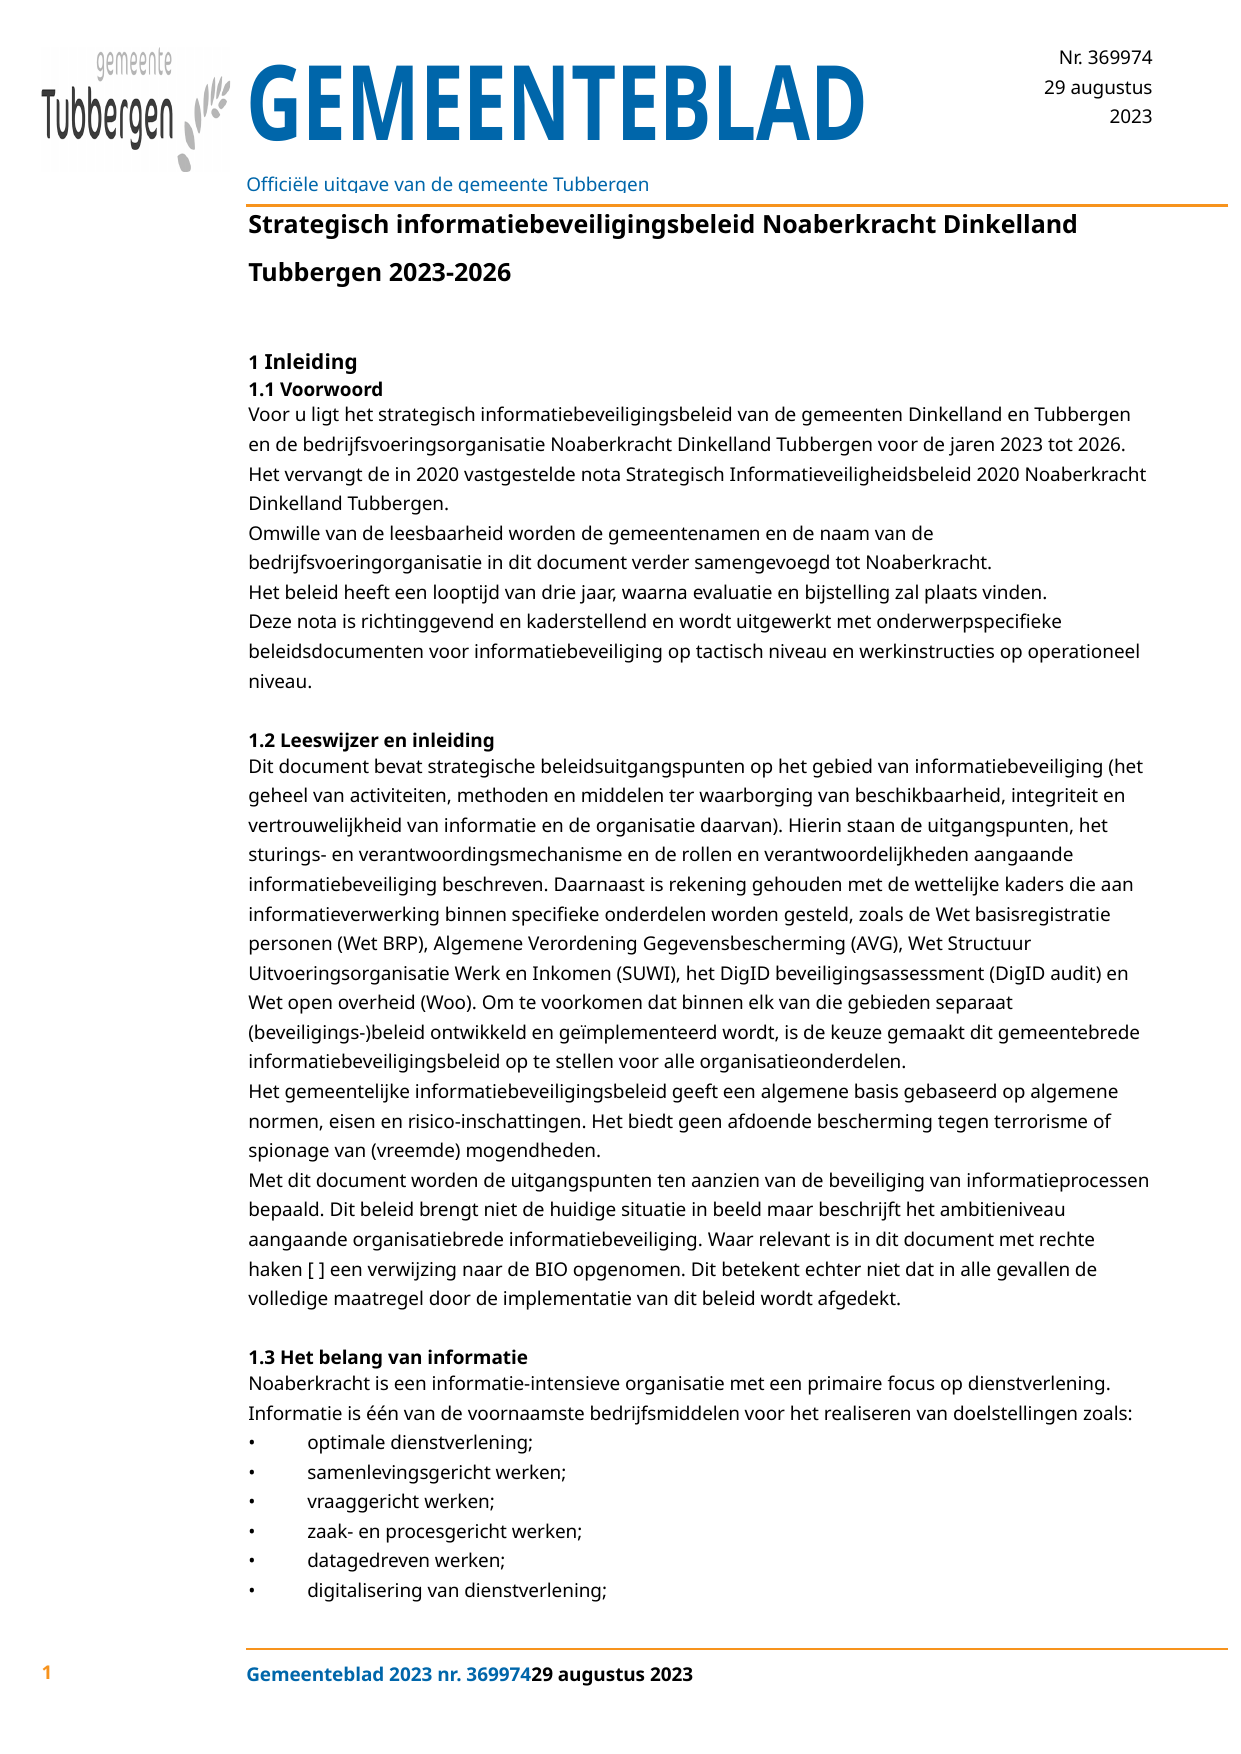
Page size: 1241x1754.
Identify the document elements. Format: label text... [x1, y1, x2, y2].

text Het gemeentelijke informatiebeveiligingsbeleid geeft een algemene basis gebaseerd op algemene normen, eisen en risico-inschattingen. Het biedt geen afdoende bescherming tegen terrorisme of spionage van (vreemde) mogendheden. [248, 1078, 1152, 1163]
text 1.3 Het belang van informatie [248, 1344, 1152, 1370]
text Dit document bevat strategische beleidsuitgangspunten op het gebied van informatiebeveiliging (het geheel van activiteiten, methoden en middelen ter waarborging van beschikbaarheid, integriteit en vertrouwelijkheid van informatie en de organisatie daarvan). Hierin staan de uitgangspunten, het sturings- en verantwoordingsmechanisme en de rollen en verantwoordelijkheden aangaande informatiebeveiliging beschreven. Daarnaast is rekening gehouden met de wettelijke kaders die aan informatieverwerking binnen specifieke onderdelen worden gesteld, zoals de Wet basisregistratie personen (Wet BRP), Algemene Verordening Gegevensbescherming (AVG), Wet Structuur Uitvoeringsorganisatie Werk en Inkomen (SUWI), het DigID beveiligingsassessment (DigID audit) en Wet open overheid (Woo). Om te voorkomen dat binnen elk van die gebieden separaat (beveiligings-)beleid ontwikkeld en geïmplementeerd wordt, is de keuze gemaakt dit gemeentebrede informatiebeveiligingsbeleid op te stellen voor alle organisatieonderdelen. [248, 753, 1152, 1074]
list optimale dienstverlening; [248, 1429, 1152, 1455]
list digitalisering van dienstverlening; [248, 1577, 1152, 1603]
list zaak- en procesgericht werken; [248, 1518, 1152, 1544]
list datagedreven werken; [248, 1548, 1152, 1573]
text Omwille van de leesbaarheid worden de gemeentenamen en de naam van de bedrijfsvoeringorganisatie in dit document verder samengevoegd tot Noaberkracht. [248, 520, 1152, 575]
text 1.1 Voorwoord [248, 376, 1152, 402]
text 1 Inleiding [248, 347, 1152, 376]
text Met dit document worden de uitgangspunten ten aanzien van de beveiliging van informatieprocessen bepaald. Dit beleid brengt niet de huidige situatie in beeld maar beschrijft het ambitieniveau aangaande organisatiebrede informatiebeveiliging. Waar relevant is in dit document met rechte haken [ ] een verwijzing naar de BIO opgenomen. Dit betekent echter niet dat in alle gevallen de volledige maatregel door de implementatie van dit beleid wordt afgedekt. [248, 1167, 1152, 1311]
text Het beleid heeft een looptijd van drie jaar, waarna evaluatie en bijstelling zal plaats vinden. [248, 579, 1152, 605]
text Voor u ligt het strategisch informatiebeveiligingsbeleid van de gemeenten Dinkelland en Tubbergen en de bedrijfsvoeringsorganisatie Noaberkracht Dinkelland Tubbergen voor de jaren 2023 tot 2026. Het vervangt de in 2020 vastgestelde nota Strategisch Informatieveiligheidsbeleid 2020 Noaberkracht Dinkelland Tubbergen. [248, 402, 1152, 516]
text Noaberkracht is een informatie-intensieve organisatie met een primaire focus op dienstverlening. Informatie is één van de voornaamste bedrijfsmiddelen voor het realiseren van doelstellingen zoals: [248, 1370, 1152, 1426]
picture [41, 47, 231, 172]
list samenlevingsgericht werken; [248, 1459, 1152, 1485]
list vraaggericht werken; [248, 1488, 1152, 1514]
text Strategisch informatiebeveiligingsbeleid Noaberkracht Dinkelland Tubbergen 2023-2026 [248, 207, 1152, 288]
text 1.2 Leeswijzer en inleiding [248, 727, 1152, 753]
text Deze nota is richtinggevend en kaderstellend en wordt uitgewerkt met onderwerpspecifieke beleidsdocumenten voor informatiebeveiliging op tactisch niveau en werkinstructies op operationeel niveau. [248, 609, 1152, 694]
